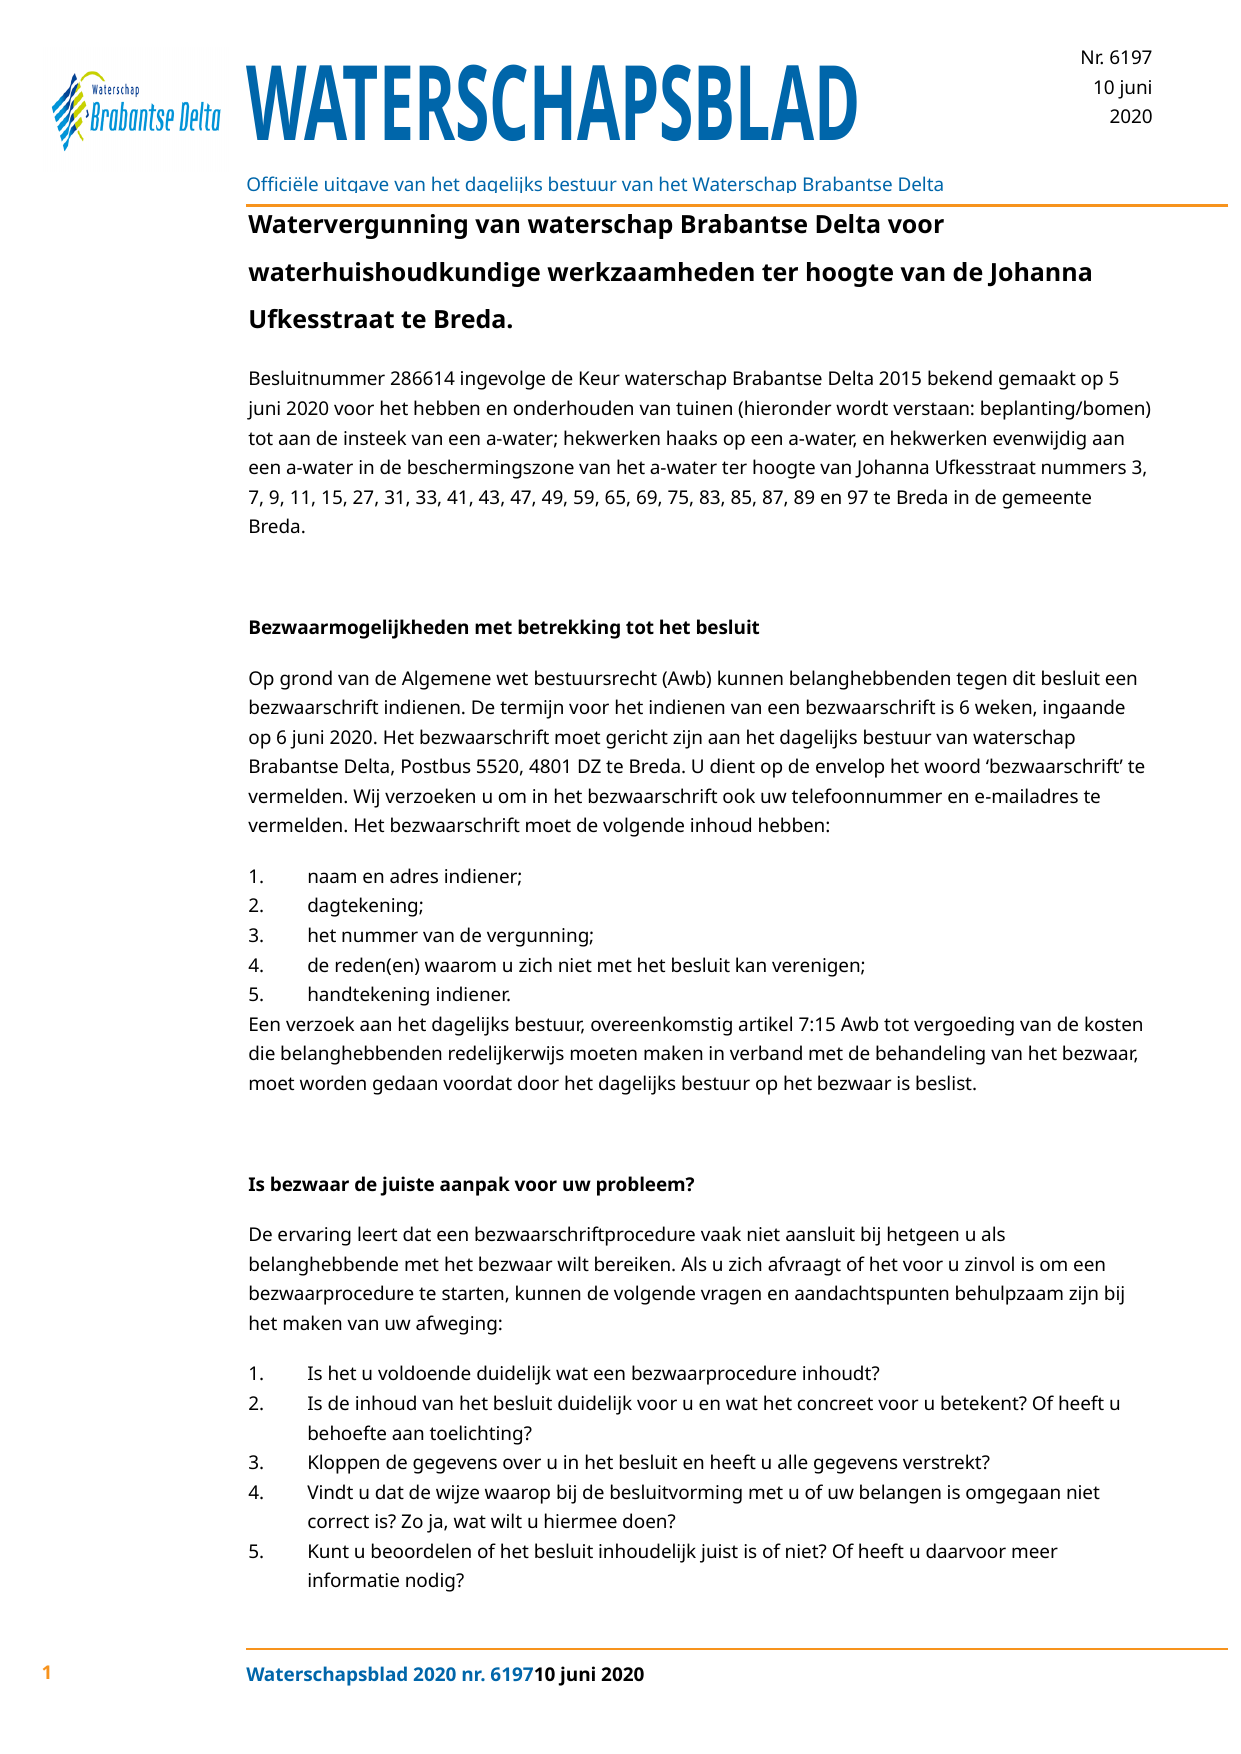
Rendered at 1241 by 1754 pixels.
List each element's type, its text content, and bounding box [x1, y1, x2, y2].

list de reden(en) waarom u zich niet met het besluit kan verenigen; [248, 952, 1152, 977]
text De ervaring leert dat een bezwaarschriftprocedure vaak niet aansluit bij hetgeen u als belanghebbende met het bezwaar wilt bereiken. Als u zich afvraagt of het voor u zinvol is om een bezwaarprocedure te starten, kunnen de volgende vragen en aandachtspunten behulpzaam zijn bij het maken van uw afweging: [248, 1221, 1152, 1336]
list Vindt u dat de wijze waarop bij de besluitvorming met u of uw belangen is omgegaan niet correct is? Zo ja, wat wilt u hiermee doen? [248, 1479, 1152, 1534]
list het nummer van de vergunning; [248, 922, 1152, 948]
list dagtekening; [248, 893, 1152, 918]
list Is de inhoud van het besluit duidelijk voor u en wat het concreet voor u betekent? Of heeft u behoefte aan toelichting? [248, 1390, 1152, 1445]
picture [41, 47, 231, 172]
text Besluitnummer 286614 ingevolge de Keur waterschap Brabantse Delta 2015 bekend gemaakt op 5 juni 2020 voor het hebben en onderhouden van tuinen (hieronder wordt verstaan: beplanting/bomen) tot aan de insteek van een a-water; hekwerken haaks op een a-water, en hekwerken evenwijdig aan een a-water in de beschermingszone van het a-water ter hoogte van Johanna Ufkesstraat nummers 3, 7, 9, 11, 15, 27, 31, 33, 41, 43, 47, 49, 59, 65, 69, 75, 83, 85, 87, 89 en 97 te Breda in de gemeente Breda. [248, 366, 1152, 539]
list Kloppen de gegevens over u in het besluit en heeft u alle gegevens verstrekt? [248, 1449, 1152, 1475]
text Een verzoek aan het dagelijks bestuur, overeenkomstig artikel 7:15 Awb tot vergoeding van de kosten die belanghebbenden redelijkerwijs moeten maken in verband met de behandeling van het bezwaar, moet worden gedaan voordat door het dagelijks bestuur op het bezwaar is beslist. [248, 1011, 1152, 1096]
list Kunt u beoordelen of het besluit inhoudelijk juist is of niet? Of heeft u daarvoor meer informatie nodig? [248, 1538, 1152, 1593]
list handtekening indiener. [248, 981, 1152, 1007]
list naam en adres indiener; [248, 863, 1152, 889]
list Is het u voldoende duidelijk wat een bezwaarprocedure inhoudt? [248, 1361, 1152, 1386]
text Watervergunning van waterschap Brabantse Delta voor waterhuishoudkundige werkzaamheden ter hoogte van de Johanna Ufkesstraat te Breda. [248, 207, 1152, 336]
text Is bezwaar de juiste aanpak voor uw probleem? [248, 1171, 1152, 1197]
text Bezwaarmogelijkheden met betrekking tot het besluit [248, 614, 1152, 640]
text Op grond van de Algemene wet bestuursrecht (Awb) kunnen belanghebbenden tegen dit besluit een bezwaarschrift indienen. De termijn voor het indienen van een bezwaarschrift is 6 weken, ingaande op 6 juni 2020. Het bezwaarschrift moet gericht zijn aan het dagelijks bestuur van waterschap Brabantse Delta, Postbus 5520, 4801 DZ te Breda. U dient op de envelop het woord ‘bezwaarschrift’ te vermelden. Wij verzoeken u om in het bezwaarschrift ook uw telefoonnummer en e‑mailadres te vermelden. Het bezwaarschrift moet de volgende inhoud hebben: [248, 665, 1152, 838]
